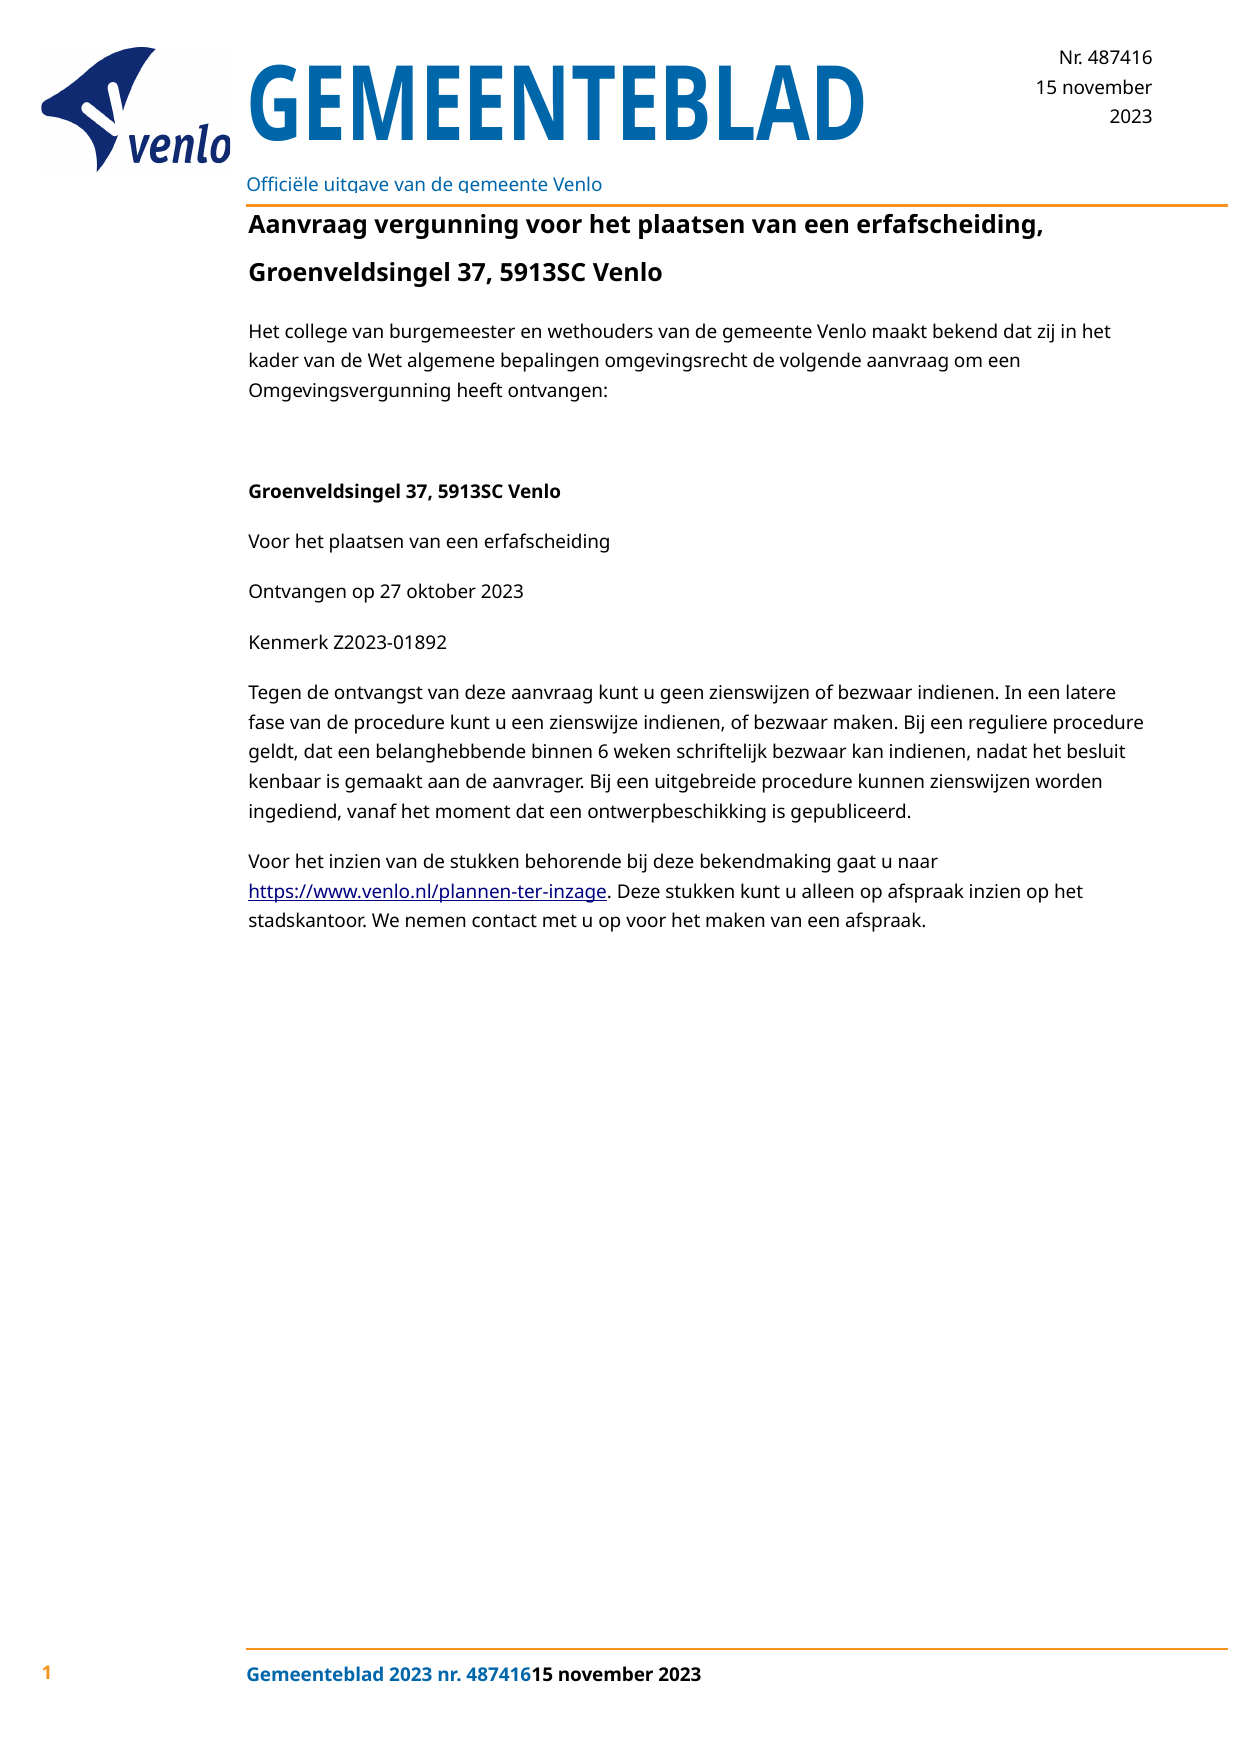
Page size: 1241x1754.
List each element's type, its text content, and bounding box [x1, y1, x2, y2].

text Groenveldsingel 37, 5913SC Venlo [248, 478, 1152, 504]
text Ontvangen op 27 oktober 2023 [248, 579, 1152, 604]
text Aanvraag vergunning voor het plaatsen van een erfafscheiding, Groenveldsingel 37, 5913SC Venlo [248, 207, 1152, 288]
text Het college van burgemeester en wethouders van de gemeente Venlo maakt bekend dat zij in het kader van de Wet algemene bepalingen omgevingsrecht de volgende aanvraag om een Omgevingsvergunning heeft ontvangen: [248, 318, 1152, 403]
text Voor het plaatsen van een erfafscheiding [248, 528, 1152, 554]
text Tegen de ontvangst van deze aanvraag kunt u geen zienswijzen of bezwaar indienen. In een latere fase van de procedure kunt u een zienswijze indienen, of bezwaar maken. Bij een reguliere procedure geldt, dat een belanghebbende binnen 6 weken schriftelijk bezwaar kan indienen, nadat het besluit kenbaar is gemaakt aan de aanvrager. Bij een uitgebreide procedure kunnen zienswijzen worden ingediend, vanaf het moment dat een ontwerpbeschikking is gepubliceerd. [248, 679, 1152, 824]
text Voor het inzien van de stukken behorende bij deze bekendmaking gaat u naar https://www.venlo.nl/plannen-ter-inzage. Deze stukken kunt u alleen op afspraak inzien op het stadskantoor. We nemen contact met u op voor het maken van een afspraak. [248, 848, 1152, 933]
text Kenmerk Z2023-01892 [248, 629, 1152, 655]
picture [41, 47, 231, 172]
